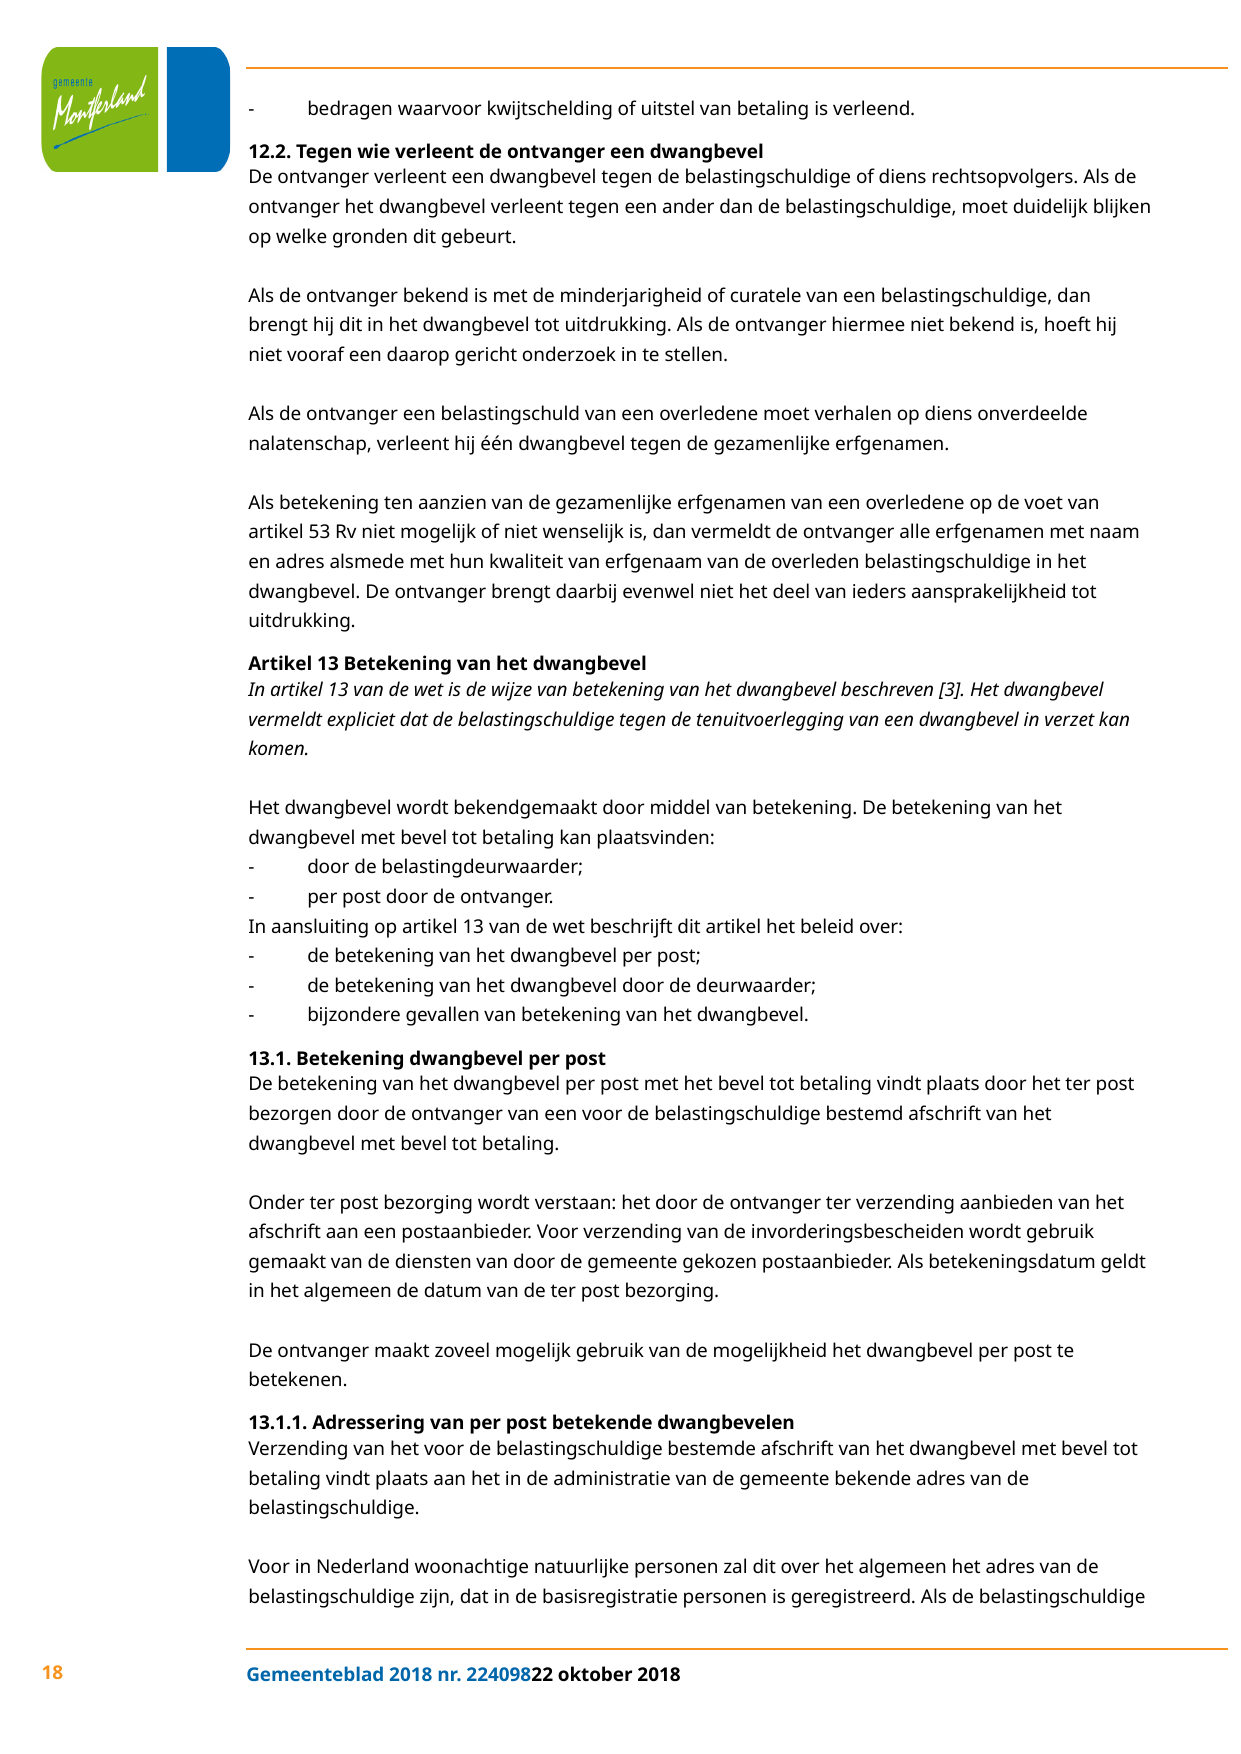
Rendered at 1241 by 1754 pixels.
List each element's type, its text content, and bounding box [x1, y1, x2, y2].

list door de belastingdeurwaarder; [248, 854, 1152, 879]
text De ontvanger maakt zoveel mogelijk gebruik van de mogelijkheid het dwangbevel per post te betekenen. [248, 1337, 1152, 1392]
text Onder ter post bezorging wordt verstaan: het door de ontvanger ter verzending aanbieden van het afschrift aan een postaanbieder. Voor verzending van de invorderingsbescheiden wordt gebruik gemaakt van de diensten van door de gemeente gekozen postaanbieder. Als betekeningsdatum geldt in het algemeen de datum van de ter post bezorging. [248, 1189, 1152, 1303]
text In aansluiting op artikel 13 van de wet beschrijft dit artikel het beleid over: [248, 913, 1152, 939]
text Verzending van het voor de belastingschuldige bestemde afschrift van het dwangbevel met bevel tot betaling vindt plaats aan het in de administratie van de gemeente bekende adres van de belastingschuldige. [248, 1435, 1152, 1520]
text De ontvanger verleent een dwangbevel tegen de belastingschuldige of diens rechtsopvolgers. Als de ontvanger het dwangbevel verleent tegen een ander dan de belastingschuldige, moet duidelijk blijken op welke gronden dit gebeurt. [248, 164, 1152, 248]
list de betekening van het dwangbevel per post; [248, 942, 1152, 968]
list per post door de ontvanger. [248, 883, 1152, 909]
text Als de ontvanger een belastingschuld van een overledene moet verhalen op diens onverdeelde nalatenschap, verleent hij één dwangbevel tegen de gezamenlijke erfgenamen. [248, 400, 1152, 456]
text De betekening van het dwangbevel per post met het bevel tot betaling vindt plaats door het ter post bezorgen door de ontvanger van een voor de belastingschuldige bestemd afschrift van het dwangbevel met bevel tot betaling. [248, 1071, 1152, 1155]
text In artikel 13 van de wet is de wijze van betekening van het dwangbevel beschreven [3]. Het dwangbevel vermeldt expliciet dat de belastingschuldige tegen de tenuitvoerlegging van een dwangbevel in verzet kan komen. [248, 676, 1152, 761]
text 13.1.1. Adressering van per post betekende dwangbevelen [248, 1409, 1152, 1435]
text Als betekening ten aanzien van de gezamenlijke erfgenamen van een overledene op de voet van artikel 53 Rv niet mogelijk of niet wenselijk is, dan vermeldt de ontvanger alle erfgenamen met naam en adres alsmede met hun kwaliteit van erfgenaam van de overleden belastingschuldige in het dwangbevel. De ontvanger brengt daarbij evenwel niet het deel van ieders aansprakelijkheid tot uitdrukking. [248, 489, 1152, 633]
text 12.2. Tegen wie verleent de ontvanger een dwangbevel [248, 138, 1152, 164]
list bedragen waarvoor kwijtschelding of uitstel van betaling is verleend. [248, 95, 1152, 121]
list bijzondere gevallen van betekening van het dwangbevel. [248, 1002, 1152, 1027]
text 13.1. Betekening dwangbevel per post [248, 1045, 1152, 1071]
text Als de ontvanger bekend is met de minderjarigheid of curatele van een belastingschuldige, dan brengt hij dit in het dwangbevel tot uitdrukking. Als de ontvanger hiermee niet bekend is, hoeft hij niet vooraf een daarop gericht onderzoek in te stellen. [248, 282, 1152, 367]
text Voor in Nederland woonachtige natuurlijke personen zal dit over het algemeen het adres van de belastingschuldige zijn, dat in de basisregistratie personen is geregistreerd. Als de belastingschuldige [248, 1553, 1152, 1609]
text Het dwangbevel wordt bekendgemaakt door middel van betekening. De betekening van het dwangbevel met bevel tot betaling kan plaatsvinden: [248, 794, 1152, 850]
list de betekening van het dwangbevel door de deurwaarder; [248, 972, 1152, 998]
picture [41, 47, 231, 172]
text Artikel 13 Betekening van het dwangbevel [248, 651, 1152, 676]
